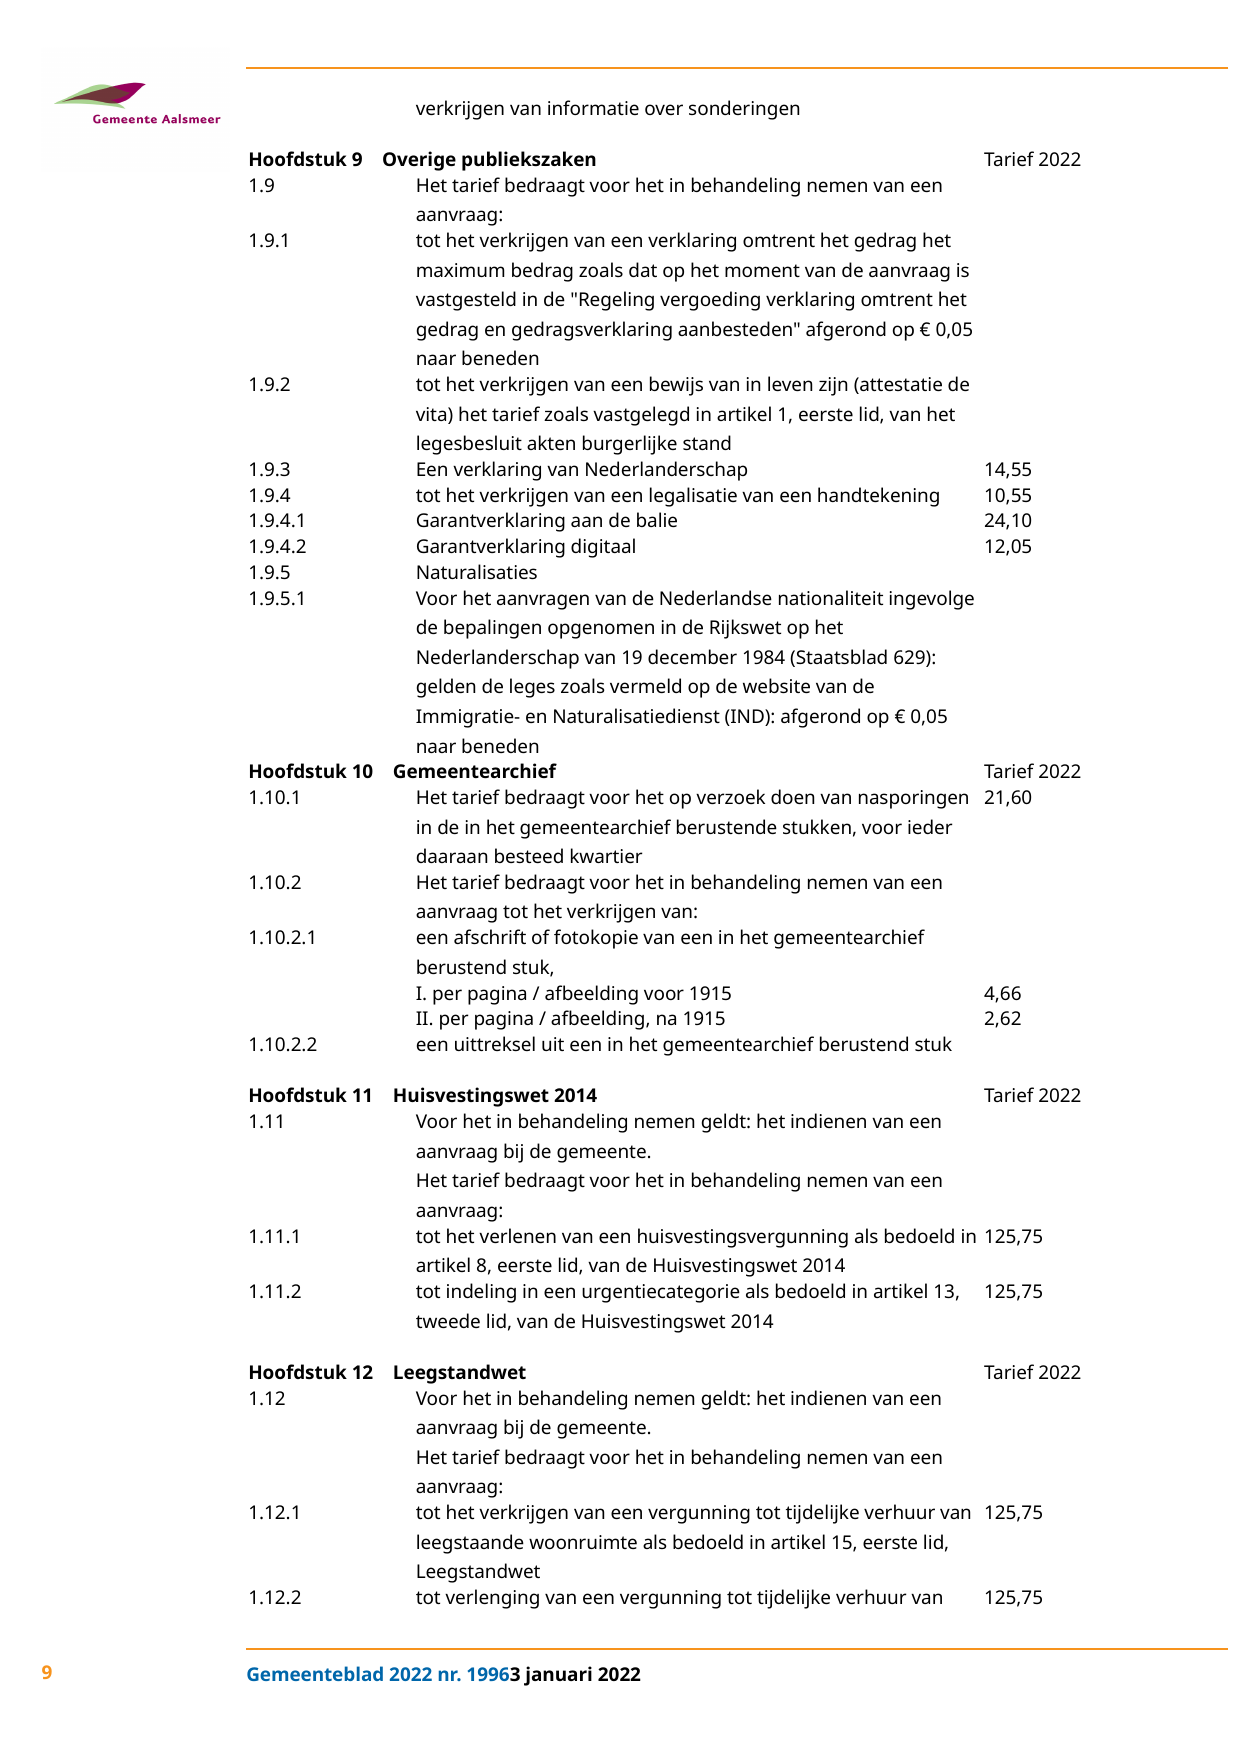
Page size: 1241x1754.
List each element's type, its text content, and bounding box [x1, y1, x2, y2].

table_cell [248, 121, 416, 146]
table_cell 125,75 [984, 1584, 1152, 1610]
table_cell [248, 980, 416, 1006]
table_cell [984, 585, 1152, 758]
table_cell Hoofdstuk 11 Huisvestingswet 2014 [248, 1083, 984, 1108]
table_cell Tarief 2022 [984, 1359, 1152, 1385]
table_cell 10,55 [984, 482, 1152, 508]
table_cell [984, 1385, 1152, 1499]
table_cell tot het verkrijgen van een bewijs van in leven zijn (attestatie de vita) het tarief zoals vastgelegd in artikel 1, eerste lid, van het legesbesluit akten burgerlijke stand [416, 371, 984, 456]
table_cell [248, 1057, 416, 1083]
table_cell 1.11.1 [248, 1223, 416, 1278]
table_cell [984, 227, 1152, 371]
table_cell tot het verlenen van een huisvestingsvergunning als bedoeld in artikel 8, eerste lid, van de Huisvestingswet 2014 [416, 1223, 984, 1278]
table_cell 125,75 [984, 1223, 1152, 1278]
table_cell tot het verkrijgen van een vergunning tot tijdelijke verhuur van leegstaande woonruimte als bedoeld in artikel 15, eerste lid, Leegstandwet [416, 1500, 984, 1584]
table_cell II. per pagina / afbeelding, na 1915 [416, 1006, 984, 1031]
table_cell Een verklaring van Nederlanderschap [416, 456, 984, 482]
table_cell 1.9.4.1 [248, 508, 416, 533]
table_cell 1.9.3 [248, 456, 416, 482]
table_cell 1.9.4 [248, 482, 416, 508]
table_cell tot verlenging van een vergunning tot tijdelijke verhuur van [416, 1584, 984, 1610]
table_cell [416, 1334, 984, 1359]
table_cell Tarief 2022 [984, 146, 1152, 172]
table_cell 1.10.2 [248, 869, 416, 924]
table_cell 1.10.2.2 [248, 1031, 416, 1057]
table_cell [984, 1031, 1152, 1057]
table_cell [984, 1334, 1152, 1359]
table_cell [248, 95, 416, 121]
table_cell Voor het in behandeling nemen geldt: het indienen van een aanvraag bij de gemeente. Het tarief bedraagt voor het in behandeling nemen van een aanvraag: [416, 1109, 984, 1223]
table_cell 4,66 [984, 980, 1152, 1006]
table_cell [984, 869, 1152, 924]
table_cell [416, 121, 984, 146]
table_cell een afschrift of fotokopie van een in het gemeentearchief berustend stuk, [416, 925, 984, 980]
table_cell [984, 371, 1152, 456]
table_cell 125,75 [984, 1500, 1152, 1584]
table_cell Het tarief bedraagt voor het in behandeling nemen van een aanvraag tot het verkrijgen van: [416, 869, 984, 924]
table_cell I. per pagina / afbeelding voor 1915 [416, 980, 984, 1006]
table_cell Naturalisaties [416, 559, 984, 585]
table_cell [984, 925, 1152, 980]
table_cell [248, 1334, 416, 1359]
table_cell Tarief 2022 [984, 759, 1152, 784]
table_cell 1.9.2 [248, 371, 416, 456]
table_cell [984, 121, 1152, 146]
table_cell 2,62 [984, 1006, 1152, 1031]
table_cell Voor het in behandeling nemen geldt: het indienen van een aanvraag bij de gemeente. Het tarief bedraagt voor het in behandeling nemen van een aanvraag: [416, 1385, 984, 1499]
table_cell Het tarief bedraagt voor het op verzoek doen van nasporingen in de in het gemeentearchief berustende stukken, voor ieder daaraan besteed kwartier [416, 784, 984, 869]
table_cell 24,10 [984, 508, 1152, 533]
table_cell Garantverklaring aan de balie [416, 508, 984, 533]
table_cell Hoofdstuk 10 Gemeentearchief [248, 759, 984, 784]
table_cell Garantverklaring digitaal [416, 534, 984, 559]
table_cell [984, 95, 1152, 121]
table_cell 14,55 [984, 456, 1152, 482]
table_cell Tarief 2022 [984, 1083, 1152, 1108]
table_cell 12,05 [984, 534, 1152, 559]
table_cell [984, 559, 1152, 585]
table_cell 1.9.5.1 [248, 585, 416, 758]
table_cell [248, 1006, 416, 1031]
table_cell 125,75 [984, 1278, 1152, 1333]
table_cell Het tarief bedraagt voor het in behandeling nemen van een aanvraag: [416, 172, 984, 227]
table_cell 1.11.2 [248, 1278, 416, 1333]
table_cell [416, 1057, 984, 1083]
table_cell 1.9.4.2 [248, 534, 416, 559]
table_cell verkrijgen van informatie over sonderingen [416, 95, 984, 121]
table_cell [984, 172, 1152, 227]
table_cell tot indeling in een urgentiecategorie als bedoeld in artikel 13, tweede lid, van de Huisvestingswet 2014 [416, 1278, 984, 1333]
table_cell [984, 1109, 1152, 1223]
table_cell 1.10.1 [248, 784, 416, 869]
table_cell een uittreksel uit een in het gemeentearchief berustend stuk [416, 1031, 984, 1057]
table_cell [984, 1057, 1152, 1083]
table_cell 1.9.5 [248, 559, 416, 585]
table_cell 21,60 [984, 784, 1152, 869]
table_cell 1.12.1 [248, 1500, 416, 1584]
table_cell 1.12 [248, 1385, 416, 1499]
table_cell Hoofdstuk 12 Leegstandwet [248, 1359, 984, 1385]
picture [41, 47, 231, 172]
table_cell 1.9.1 [248, 227, 416, 371]
table_cell Voor het aanvragen van de Nederlandse nationaliteit ingevolge de bepalingen opgenomen in de Rijkswet op het Nederlanderschap van 19 december 1984 (Staatsblad 629): gelden de leges zoals vermeld op de website van de Immigratie- en Naturalisatiedienst (IND): afgerond op € 0,05 naar beneden [416, 585, 984, 758]
table_cell tot het verkrijgen van een legalisatie van een handtekening [416, 482, 984, 508]
table_cell tot het verkrijgen van een verklaring omtrent het gedrag het maximum bedrag zoals dat op het moment van de aanvraag is vastgesteld in de "Regeling vergoeding verklaring omtrent het gedrag en gedragsverklaring aanbesteden" afgerond op € 0,05 naar beneden [416, 227, 984, 371]
table_cell 1.10.2.1 [248, 925, 416, 980]
table_cell 1.9 [248, 172, 416, 227]
table_cell Hoofdstuk 9 Overige publiekszaken [248, 146, 984, 172]
table_cell 1.11 [248, 1109, 416, 1223]
table_cell 1.12.2 [248, 1584, 416, 1610]
